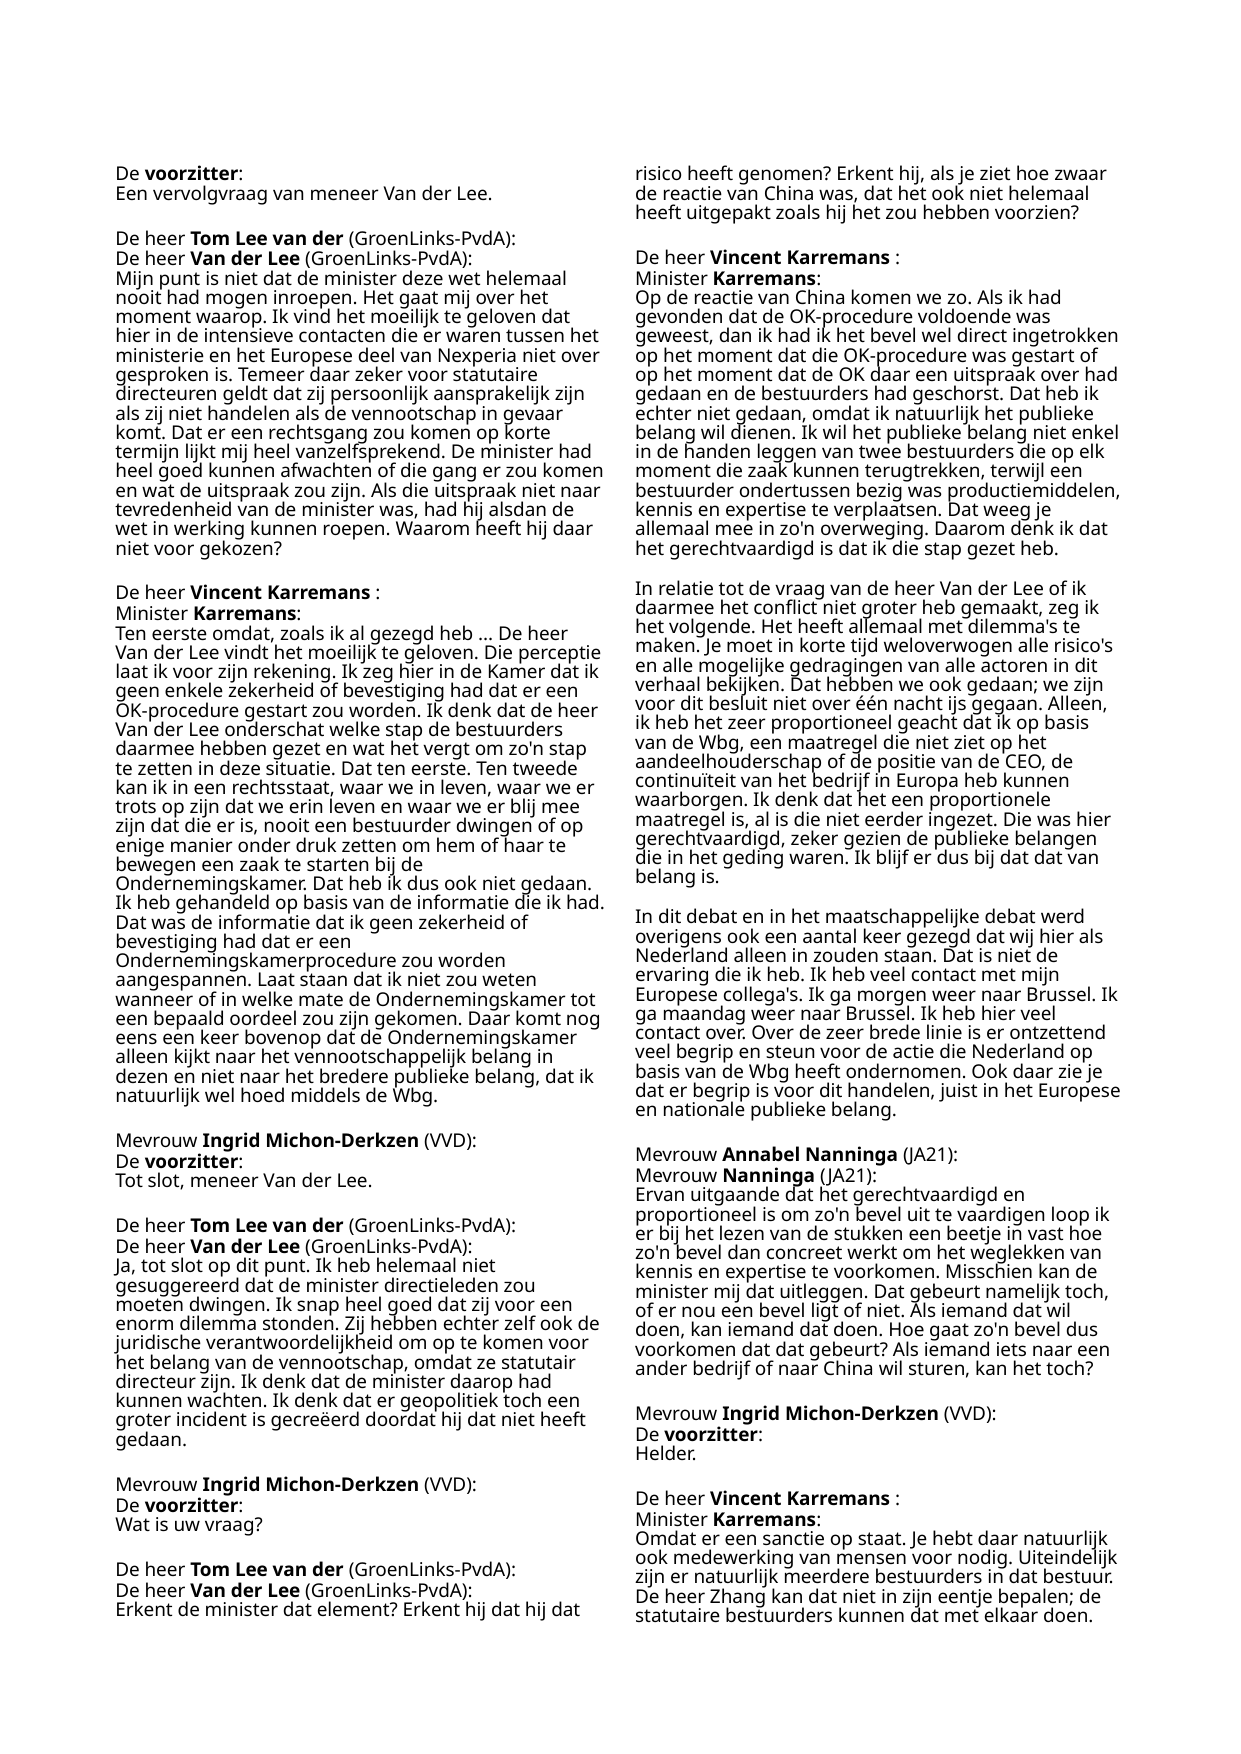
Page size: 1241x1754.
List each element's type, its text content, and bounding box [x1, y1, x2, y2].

text Helder. [635, 1445, 1125, 1464]
text Tot slot, meneer Van der Lee. [115, 1172, 605, 1191]
text De heer Tom Lee van der (GroenLinks-PvdA): [115, 1556, 605, 1582]
text Erkent de minister dat element? Erkent hij dat hij dat [115, 1601, 605, 1620]
text risico heeft genomen? Erkent hij, als je ziet hoe zwaar de reactie van China was, dat het ook niet helemaal heeft uitgepakt zoals hij het zou hebben voorzien? [635, 165, 1125, 223]
text De heer Vincent Karremans : [635, 244, 1125, 270]
text Mevrouw Nanninga (JA21): [635, 1167, 1125, 1186]
text De heer Tom Lee van der (GroenLinks-PvdA): [115, 1212, 605, 1238]
text Minister Karremans: [635, 270, 1125, 289]
text Omdat er een sanctie op staat. Je hebt daar natuurlijk ook medewerking van mensen voor nodig. Uiteindelijk zijn er natuurlijk meerdere bestuurders in dat bestuur. De heer Zhang kan dat niet in zijn eentje bepalen; de statutaire bestuurders kunnen dat met elkaar doen. [635, 1530, 1125, 1626]
text Mevrouw Ingrid Michon-Derkzen (VVD): [115, 1471, 605, 1497]
text De voorzitter: [115, 1497, 605, 1516]
text In relatie tot de vraag van de heer Van der Lee of ik daarmee het conflict niet groter heb gemaakt, zeg ik het volgende. Het heeft allemaal met dilemma's te maken. Je moet in korte tijd weloverwogen alle risico's en alle mogelijke gedragingen van alle actoren in dit verhaal bekijken. Dat hebben we ook gedaan; we zijn voor dit besluit niet over één nacht ijs gegaan. Alleen, ik heb het zeer proportioneel geacht dat ik op basis van de Wbg, een maatregel die niet ziet op het aandeelhouderschap of de positie van de CEO, de continuïteit van het bedrijf in Europa heb kunnen waarborgen. Ik denk dat het een proportionele maatregel is, al is die niet eerder ingezet. Die was hier gerechtvaardigd, zeker gezien de publieke belangen die in het geding waren. Ik blijf er dus bij dat dat van belang is. [635, 579, 1125, 888]
text Op de reactie van China komen we zo. Als ik had gevonden dat de OK-procedure voldoende was geweest, dan ik had ik het bevel wel direct ingetrokken op het moment dat die OK-procedure was gestart of op het moment dat de OK daar een uitspraak over had gedaan en de bestuurders had geschorst. Dat heb ik echter niet gedaan, omdat ik natuurlijk het publieke belang wil dienen. Ik wil het publieke belang niet enkel in de handen leggen van twee bestuurders die op elk moment die zaak kunnen terugtrekken, terwijl een bestuurder ondertussen bezig was productiemiddelen, kennis en expertise te verplaatsen. Dat weeg je allemaal mee in zo'n overweging. Daarom denk ik dat het gerechtvaardigd is dat ik die stap gezet heb. [635, 289, 1125, 559]
text De heer Vincent Karremans : [115, 579, 605, 605]
text Mevrouw Annabel Nanninga (JA21): [635, 1141, 1125, 1167]
text De voorzitter: [115, 1153, 605, 1172]
text De heer Tom Lee van der (GroenLinks-PvdA): [115, 225, 605, 250]
text De heer Van der Lee (GroenLinks-PvdA): [115, 1238, 605, 1257]
text De voorzitter: [635, 1426, 1125, 1445]
text Wat is uw vraag? [115, 1516, 605, 1535]
text Mevrouw Ingrid Michon-Derkzen (VVD): [115, 1127, 605, 1153]
text De heer Vincent Karremans : [635, 1485, 1125, 1511]
text In dit debat en in het maatschappelijke debat werd overigens ook een aantal keer gezegd dat wij hier als Nederland alleen in zouden staan. Dat is niet de ervaring die ik heb. Ik heb veel contact met mijn Europese collega's. Ik ga morgen weer naar Brussel. Ik ga maandag weer naar Brussel. Ik heb hier veel contact over. Over de zeer brede linie is er ontzettend veel begrip en steun voor de actie die Nederland op basis van de Wbg heeft ondernomen. Ook daar zie je dat er begrip is voor dit handelen, juist in het Europese en nationale publieke belang. [635, 908, 1125, 1121]
text De heer Van der Lee (GroenLinks-PvdA): [115, 250, 605, 270]
text De voorzitter: [115, 165, 605, 184]
text Minister Karremans: [635, 1511, 1125, 1530]
text Mevrouw Ingrid Michon-Derkzen (VVD): [635, 1400, 1125, 1426]
text Ja, tot slot op dit punt. Ik heb helemaal niet gesuggereerd dat de minister directieleden zou moeten dwingen. Ik snap heel goed dat zij voor een enorm dilemma stonden. Zij hebben echter zelf ook de juridische verantwoordelijkheid om op te komen voor het belang van de vennootschap, omdat ze statutair directeur zijn. Ik denk dat de minister daarop had kunnen wachten. Ik denk dat er geopolitiek toch een groter incident is gecreëerd doordat hij dat niet heeft gedaan. [115, 1257, 605, 1450]
text De heer Van der Lee (GroenLinks-PvdA): [115, 1582, 605, 1601]
text Een vervolgvraag van meneer Van der Lee. [115, 184, 605, 204]
text Mijn punt is niet dat de minister deze wet helemaal nooit had mogen inroepen. Het gaat mij over het moment waarop. Ik vind het moeilijk te geloven dat hier in de intensieve contacten die er waren tussen het ministerie en het Europese deel van Nexperia niet over gesproken is. Temeer daar zeker voor statutaire directeuren geldt dat zij persoonlijk aansprakelijk zijn als zij niet handelen als de vennootschap in gevaar komt. Dat er een rechtsgang zou komen op korte termijn lijkt mij heel vanzelfsprekend. De minister had heel goed kunnen afwachten of die gang er zou komen en wat de uitspraak zou zijn. Als die uitspraak niet naar tevredenheid van de minister was, had hij alsdan de wet in werking kunnen roepen. Waarom heeft hij daar niet voor gekozen? [115, 270, 605, 559]
text Ervan uitgaande dat het gerechtvaardigd en proportioneel is om zo'n bevel uit te vaardigen loop ik er bij het lezen van de stukken een beetje in vast hoe zo'n bevel dan concreet werkt om het weglekken van kennis en expertise te voorkomen. Misschien kan de minister mij dat uitleggen. Dat gebeurt namelijk toch, of er nou een bevel ligt of niet. Als iemand dat wil doen, kan iemand dat doen. Hoe gaat zo'n bevel dus voorkomen dat dat gebeurt? Als iemand iets naar een ander bedrijf of naar China wil sturen, kan het toch? [635, 1186, 1125, 1379]
text Ten eerste omdat, zoals ik al gezegd heb ... De heer Van der Lee vindt het moeilijk te geloven. Die perceptie laat ik voor zijn rekening. Ik zeg hier in de Kamer dat ik geen enkele zekerheid of bevestiging had dat er een OK-procedure gestart zou worden. Ik denk dat de heer Van der Lee onderschat welke stap de bestuurders daarmee hebben gezet en wat het vergt om zo'n stap te zetten in deze situatie. Dat ten eerste. Ten tweede kan ik in een rechtsstaat, waar we in leven, waar we er trots op zijn dat we erin leven en waar we er blij mee zijn dat die er is, nooit een bestuurder dwingen of op enige manier onder druk zetten om hem of haar te bewegen een zaak te starten bij de Ondernemingskamer. Dat heb ik dus ook niet gedaan. Ik heb gehandeld op basis van de informatie die ik had. Dat was de informatie dat ik geen zekerheid of bevestiging had dat er een Ondernemingskamerprocedure zou worden aangespannen. Laat staan dat ik niet zou weten wanneer of in welke mate de Ondernemingskamer tot een bepaald oordeel zou zijn gekomen. Daar komt nog eens een keer bovenop dat de Ondernemingskamer alleen kijkt naar het vennootschappelijk belang in dezen en niet naar het bredere publieke belang, dat ik natuurlijk wel hoed middels de Wbg. [115, 624, 605, 1106]
text Minister Karremans: [115, 605, 605, 624]
